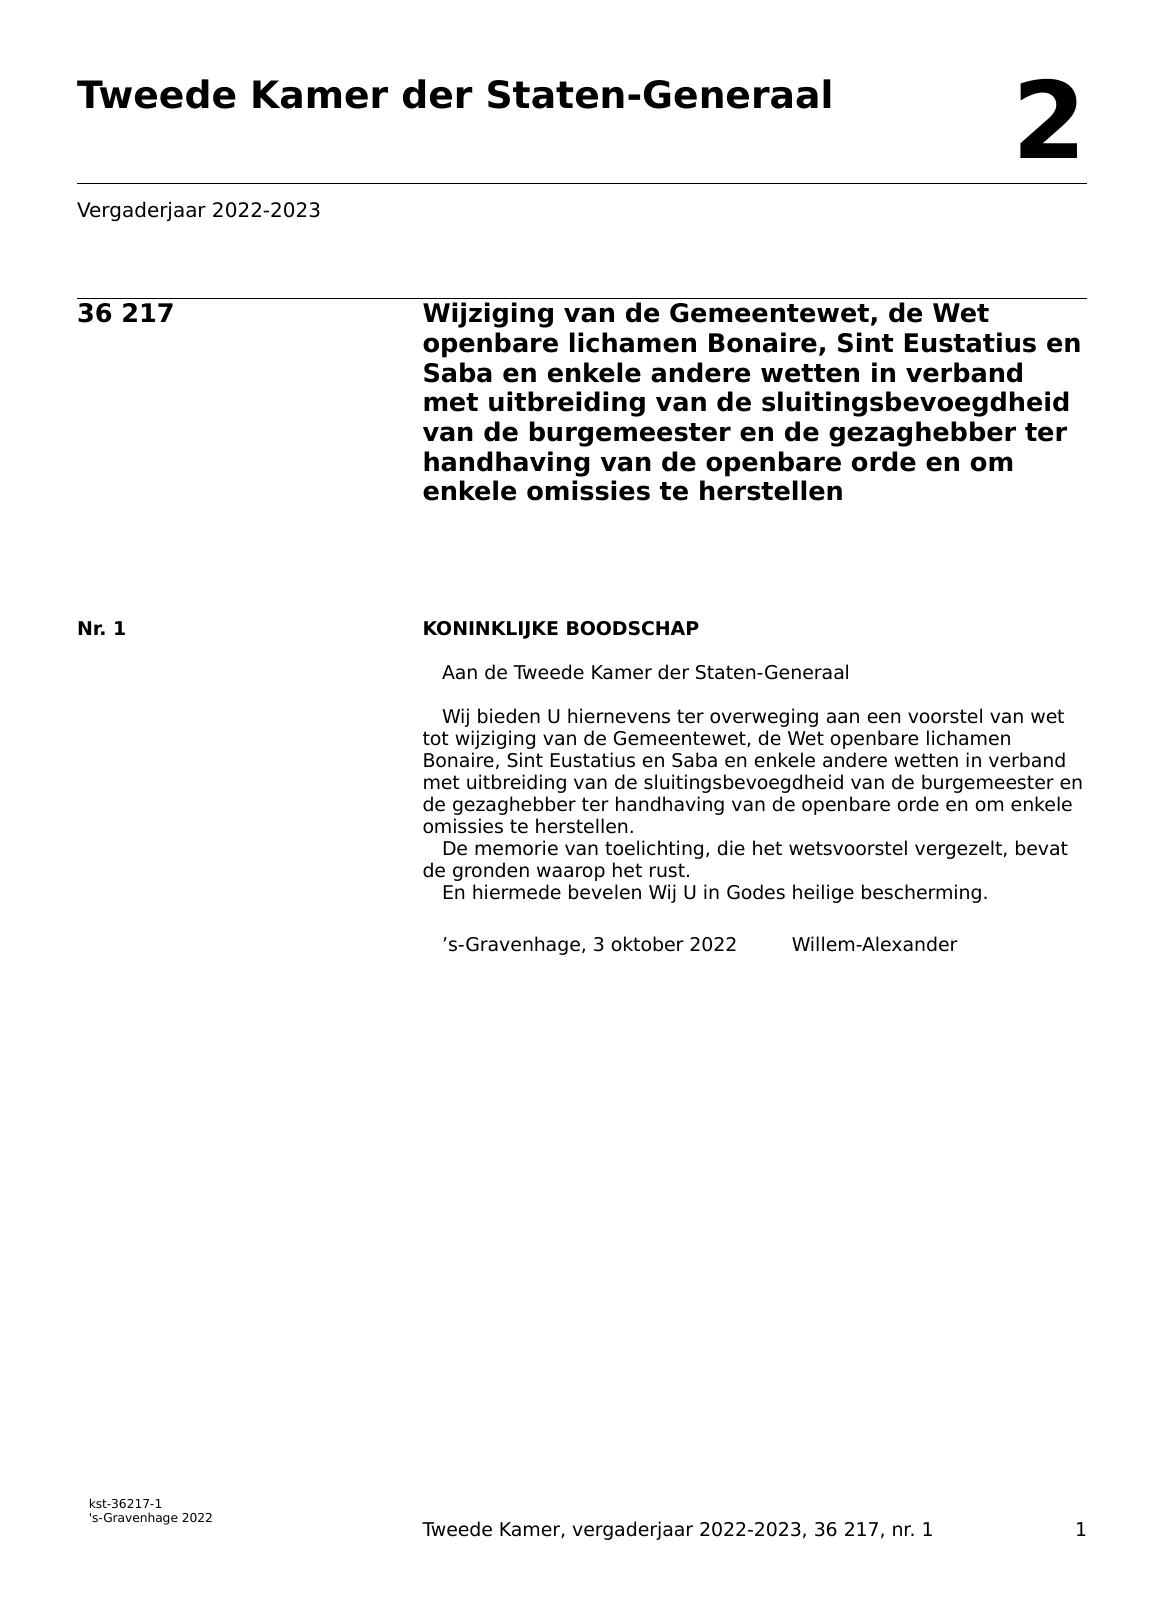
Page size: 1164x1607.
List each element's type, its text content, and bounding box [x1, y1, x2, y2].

text 's-Gravenhage 2022 [88, 1511, 323, 1525]
text Wij bieden U hiernevens ter overweging aan een voorstel van wet tot wijziging van de Gemeentewet, de Wet openbare lichamen Bonaire, Sint Eustatius en Saba en enkele andere wetten in verband met uitbreiding van de sluitingsbevoegdheid van de burgemeester en de gezaghebber ter handhaving van de openbare orde en om enkele omissies te herstellen. [422, 706, 1087, 838]
table_header Tweede Kamer der Staten-Generaal [77, 59, 886, 183]
text De memorie van toelichting, die het wetsvoorstel vergezelt, bevat de gronden waarop het rust. [422, 838, 1087, 882]
text En hiermede bevelen Wij U in Godes heilige bescherming. [422, 882, 1087, 904]
table_cell Vergaderjaar 2022-2023 [77, 184, 1087, 298]
subtitle Nr. 1 KONINKLIJKE BOODSCHAP [77, 618, 1087, 640]
text kst-36217-1 [88, 1497, 323, 1511]
text ’s-Gravenhage, 3 oktober 2022 Willem-Alexander [422, 934, 1087, 956]
table_header 2 [886, 59, 1087, 183]
text Aan de Tweede Kamer der Staten-Generaal [422, 662, 1087, 684]
subtitle 36 217 Wijziging van de Gemeentewet, de Wet openbare lichamen Bonaire, Sint Eustatius en Saba en enkele andere wetten in verband met uitbreiding van de sluitingsbevoegdheid van de burgemeester en de gezaghebber ter handhaving van de openbare orde en om enkele omissies te herstellen [77, 299, 1087, 507]
